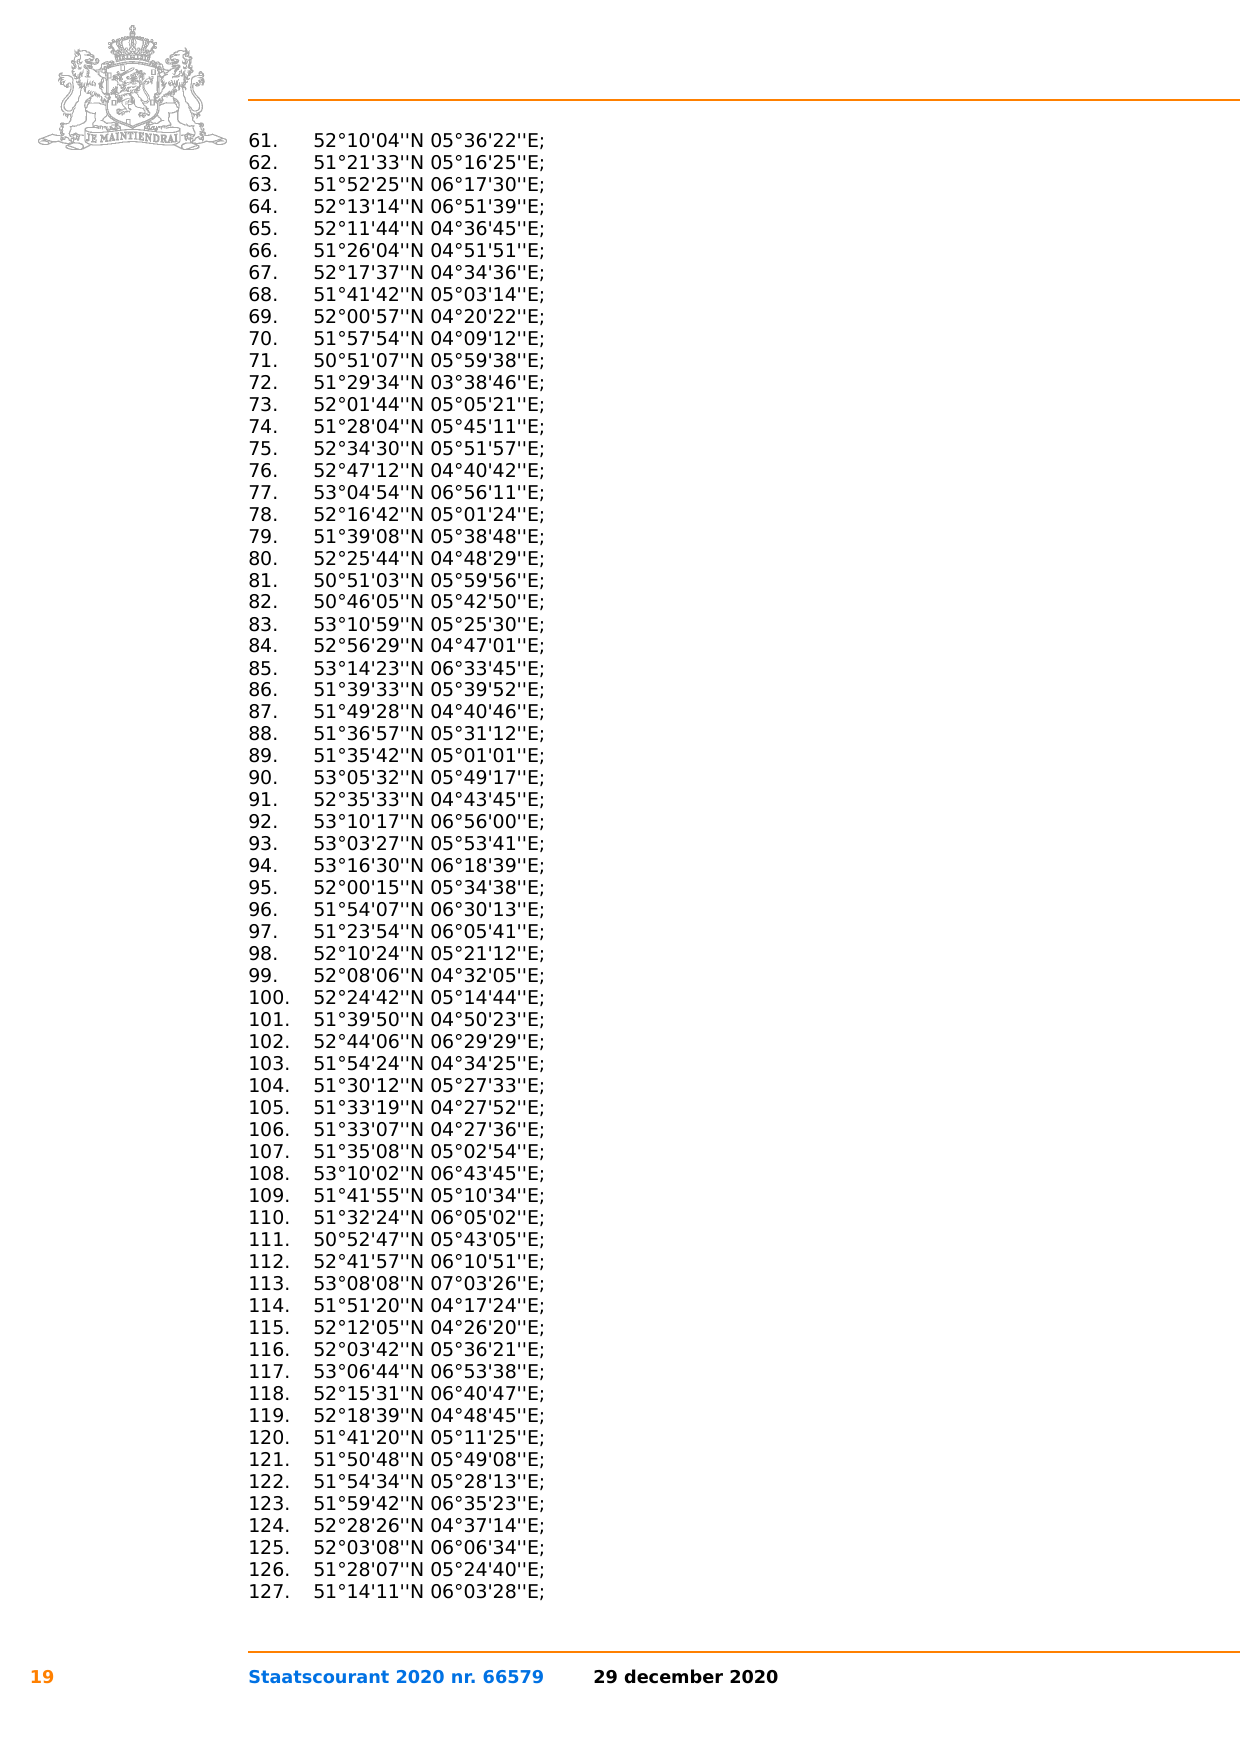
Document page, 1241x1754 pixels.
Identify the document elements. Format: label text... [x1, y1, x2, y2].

text 114. 51°51'20''N 04°17'24''E; [248, 1295, 1163, 1317]
picture [38, 25, 227, 150]
text 120. 51°41'20''N 05°11'25''E; [248, 1427, 1163, 1449]
text 90. 53°05'32''N 05°49'17''E; [248, 767, 1163, 789]
text 84. 52°56'29''N 04°47'01''E; [248, 635, 1163, 657]
text 112. 52°41'57''N 06°10'51''E; [248, 1251, 1163, 1273]
text 109. 51°41'55''N 05°10'34''E; [248, 1185, 1163, 1207]
text 116. 52°03'42''N 05°36'21''E; [248, 1339, 1163, 1361]
text 64. 52°13'14''N 06°51'39''E; [248, 196, 1163, 218]
text 115. 52°12'05''N 04°26'20''E; [248, 1317, 1163, 1339]
text 82. 50°46'05''N 05°42'50''E; [248, 591, 1163, 613]
text 100. 52°24'42''N 05°14'44''E; [248, 987, 1163, 1009]
text 63. 51°52'25''N 06°17'30''E; [248, 174, 1163, 196]
text 96. 51°54'07''N 06°30'13''E; [248, 899, 1163, 921]
text 62. 51°21'33''N 05°16'25''E; [248, 152, 1163, 174]
text 94. 53°16'30''N 06°18'39''E; [248, 855, 1163, 877]
text 83. 53°10'59''N 05°25'30''E; [248, 613, 1163, 635]
text 73. 52°01'44''N 05°05'21''E; [248, 394, 1163, 416]
text 86. 51°39'33''N 05°39'52''E; [248, 679, 1163, 701]
text 81. 50°51'03''N 05°59'56''E; [248, 569, 1163, 591]
text 87. 51°49'28''N 04°40'46''E; [248, 701, 1163, 723]
text 127. 51°14'11''N 06°03'28''E; [248, 1581, 1163, 1602]
text 67. 52°17'37''N 04°34'36''E; [248, 262, 1163, 284]
text 105. 51°33'19''N 04°27'52''E; [248, 1097, 1163, 1119]
text 93. 53°03'27''N 05°53'41''E; [248, 833, 1163, 855]
text 110. 51°32'24''N 06°05'02''E; [248, 1207, 1163, 1229]
text 126. 51°28'07''N 05°24'40''E; [248, 1558, 1163, 1581]
text 76. 52°47'12''N 04°40'42''E; [248, 459, 1163, 482]
text 74. 51°28'04''N 05°45'11''E; [248, 416, 1163, 438]
text 69. 52°00'57''N 04°20'22''E; [248, 306, 1163, 328]
text 97. 51°23'54''N 06°05'41''E; [248, 921, 1163, 943]
text 77. 53°04'54''N 06°56'11''E; [248, 482, 1163, 503]
text 85. 53°14'23''N 06°33'45''E; [248, 657, 1163, 679]
text 92. 53°10'17''N 06°56'00''E; [248, 811, 1163, 833]
text 118. 52°15'31''N 06°40'47''E; [248, 1383, 1163, 1405]
text 117. 53°06'44''N 06°53'38''E; [248, 1361, 1163, 1383]
text 88. 51°36'57''N 05°31'12''E; [248, 723, 1163, 745]
text 103. 51°54'24''N 04°34'25''E; [248, 1053, 1163, 1075]
text 80. 52°25'44''N 04°48'29''E; [248, 547, 1163, 569]
text 68. 51°41'42''N 05°03'14''E; [248, 284, 1163, 306]
text 98. 52°10'24''N 05°21'12''E; [248, 943, 1163, 965]
text 66. 51°26'04''N 04°51'51''E; [248, 240, 1163, 262]
text 71. 50°51'07''N 05°59'38''E; [248, 350, 1163, 372]
text 125. 52°03'08''N 06°06'34''E; [248, 1537, 1163, 1558]
text 89. 51°35'42''N 05°01'01''E; [248, 745, 1163, 767]
text 108. 53°10'02''N 06°43'45''E; [248, 1163, 1163, 1185]
text 101. 51°39'50''N 04°50'23''E; [248, 1009, 1163, 1031]
text 111. 50°52'47''N 05°43'05''E; [248, 1229, 1163, 1251]
text 78. 52°16'42''N 05°01'24''E; [248, 503, 1163, 526]
text 95. 52°00'15''N 05°34'38''E; [248, 877, 1163, 899]
text 106. 51°33'07''N 04°27'36''E; [248, 1119, 1163, 1141]
text 119. 52°18'39''N 04°48'45''E; [248, 1405, 1163, 1427]
text 91. 52°35'33''N 04°43'45''E; [248, 789, 1163, 811]
text 65. 52°11'44''N 04°36'45''E; [248, 218, 1163, 240]
text 113. 53°08'08''N 07°03'26''E; [248, 1273, 1163, 1295]
text 70. 51°57'54''N 04°09'12''E; [248, 328, 1163, 350]
text 104. 51°30'12''N 05°27'33''E; [248, 1075, 1163, 1097]
text 121. 51°50'48''N 05°49'08''E; [248, 1449, 1163, 1471]
text 102. 52°44'06''N 06°29'29''E; [248, 1031, 1163, 1053]
text 61. 52°10'04''N 05°36'22''E; [248, 130, 1163, 152]
text 107. 51°35'08''N 05°02'54''E; [248, 1141, 1163, 1163]
text 79. 51°39'08''N 05°38'48''E; [248, 526, 1163, 547]
text 99. 52°08'06''N 04°32'05''E; [248, 965, 1163, 987]
text 122. 51°54'34''N 05°28'13''E; [248, 1471, 1163, 1493]
text 123. 51°59'42''N 06°35'23''E; [248, 1493, 1163, 1514]
text 75. 52°34'30''N 05°51'57''E; [248, 438, 1163, 459]
text 72. 51°29'34''N 03°38'46''E; [248, 372, 1163, 394]
text 124. 52°28'26''N 04°37'14''E; [248, 1514, 1163, 1537]
